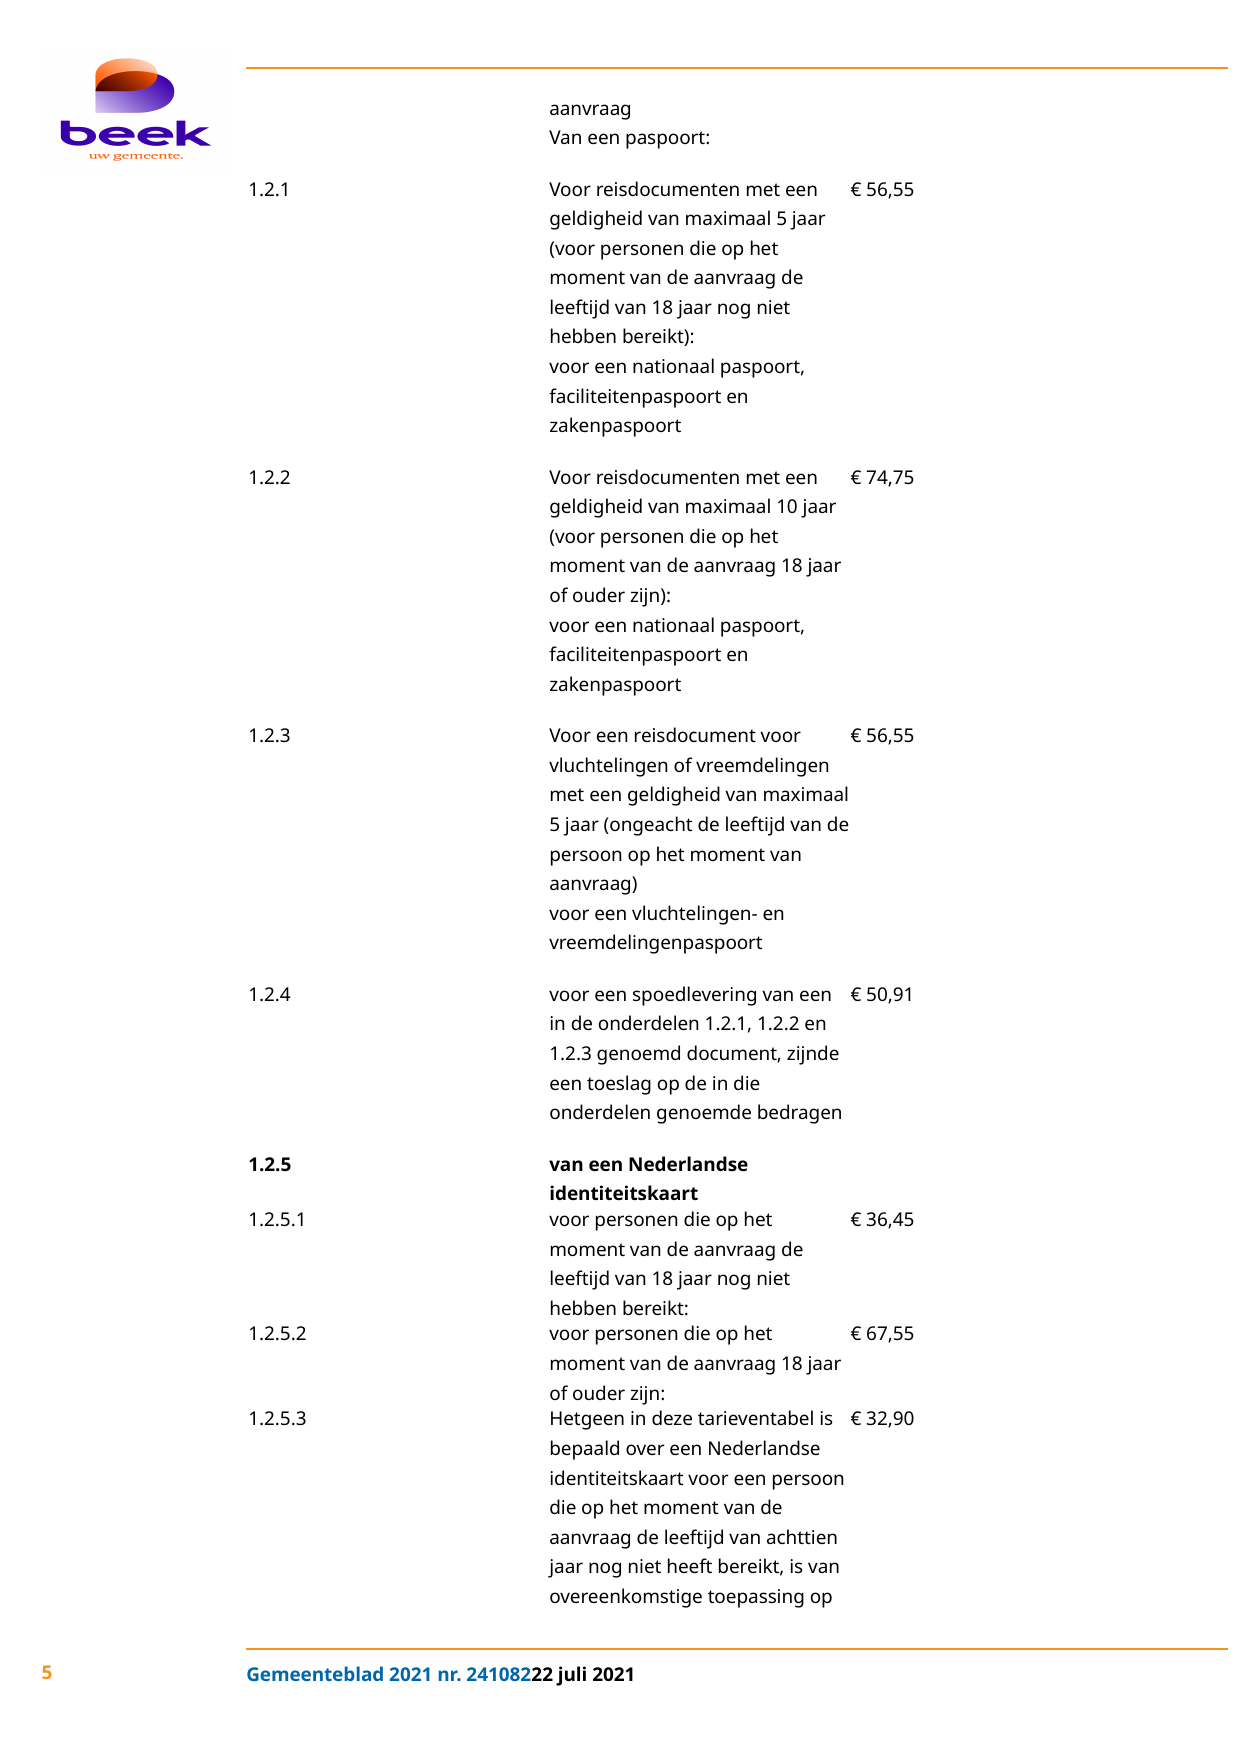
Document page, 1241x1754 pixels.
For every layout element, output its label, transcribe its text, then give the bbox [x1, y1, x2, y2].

table_cell 1.2.5.3 [248, 1406, 549, 1609]
table_cell voor een spoedlevering van een in de onderdelen 1.2.1, 1.2.2 en 1.2.3 genoemd document, zijnde een toeslag op de in die onderdelen genoemde bedragen [549, 981, 850, 1125]
table_cell 1.2.2 [248, 464, 549, 697]
table_cell voor personen die op het moment van de aanvraag 18 jaar of ouder zijn: [549, 1321, 850, 1406]
table_cell [850, 150, 1152, 176]
table_cell [850, 1151, 1152, 1206]
table_header [248, 95, 549, 150]
table_cell 1.2.5.2 [248, 1321, 549, 1406]
table_cell 1.2.3 [248, 723, 549, 955]
table_cell [850, 438, 1152, 464]
table_cell Voor reisdocumenten met een geldigheid van maximaal 10 jaar (voor personen die op het moment van de aanvraag 18 jaar of ouder zijn): voor een nationaal paspoort, faciliteitenpaspoort en zakenpaspoort [549, 464, 850, 697]
table_cell [549, 1125, 850, 1151]
table_cell 1.2.5.1 [248, 1206, 549, 1321]
table_header [850, 95, 1152, 150]
table_cell 1.2.4 [248, 981, 549, 1125]
table_cell € 67,55 [850, 1321, 1152, 1406]
table_cell 1.2.1 [248, 176, 549, 438]
table_cell Voor een reisdocument voor vluchtelingen of vreemdelingen met een geldigheid van maximaal 5 jaar (ongeacht de leeftijd van de persoon op het moment van aanvraag) voor een vluchtelingen- en vreemdelingenpaspoort [549, 723, 850, 955]
table_cell € 50,91 [850, 981, 1152, 1125]
table_cell van een Nederlandse identiteitskaart [549, 1151, 850, 1206]
table_cell [850, 1125, 1152, 1151]
table_cell [549, 697, 850, 722]
table_cell [549, 438, 850, 464]
table_cell [248, 438, 549, 464]
table_cell [248, 955, 549, 981]
table_cell voor personen die op het moment van de aanvraag de leeftijd van 18 jaar nog niet hebben bereikt: [549, 1206, 850, 1321]
table_cell € 56,55 [850, 176, 1152, 438]
table_cell [549, 150, 850, 176]
table_cell [850, 697, 1152, 722]
table_cell [248, 697, 549, 722]
table_cell € 74,75 [850, 464, 1152, 697]
table_cell € 56,55 [850, 723, 1152, 955]
table_cell [248, 1125, 549, 1151]
table_cell [549, 955, 850, 981]
table_header aanvraag Van een paspoort: [549, 95, 850, 150]
table_cell [248, 150, 549, 176]
table_cell [850, 955, 1152, 981]
table_cell 1.2.5 [248, 1151, 549, 1206]
table_cell € 36,45 [850, 1206, 1152, 1321]
table_cell Voor reisdocumenten met een geldigheid van maximaal 5 jaar (voor personen die op het moment van de aanvraag de leeftijd van 18 jaar nog niet hebben bereikt): voor een nationaal paspoort, faciliteitenpaspoort en zakenpaspoort [549, 176, 850, 438]
table_cell € 32,90 [850, 1406, 1152, 1609]
table_cell Hetgeen in deze tarieventabel is bepaald over een Nederlandse identiteitskaart voor een persoon die op het moment van de aanvraag de leeftijd van achttien jaar nog niet heeft bereikt, is van overeenkomstige toepassing op [549, 1406, 850, 1609]
picture [41, 47, 231, 172]
